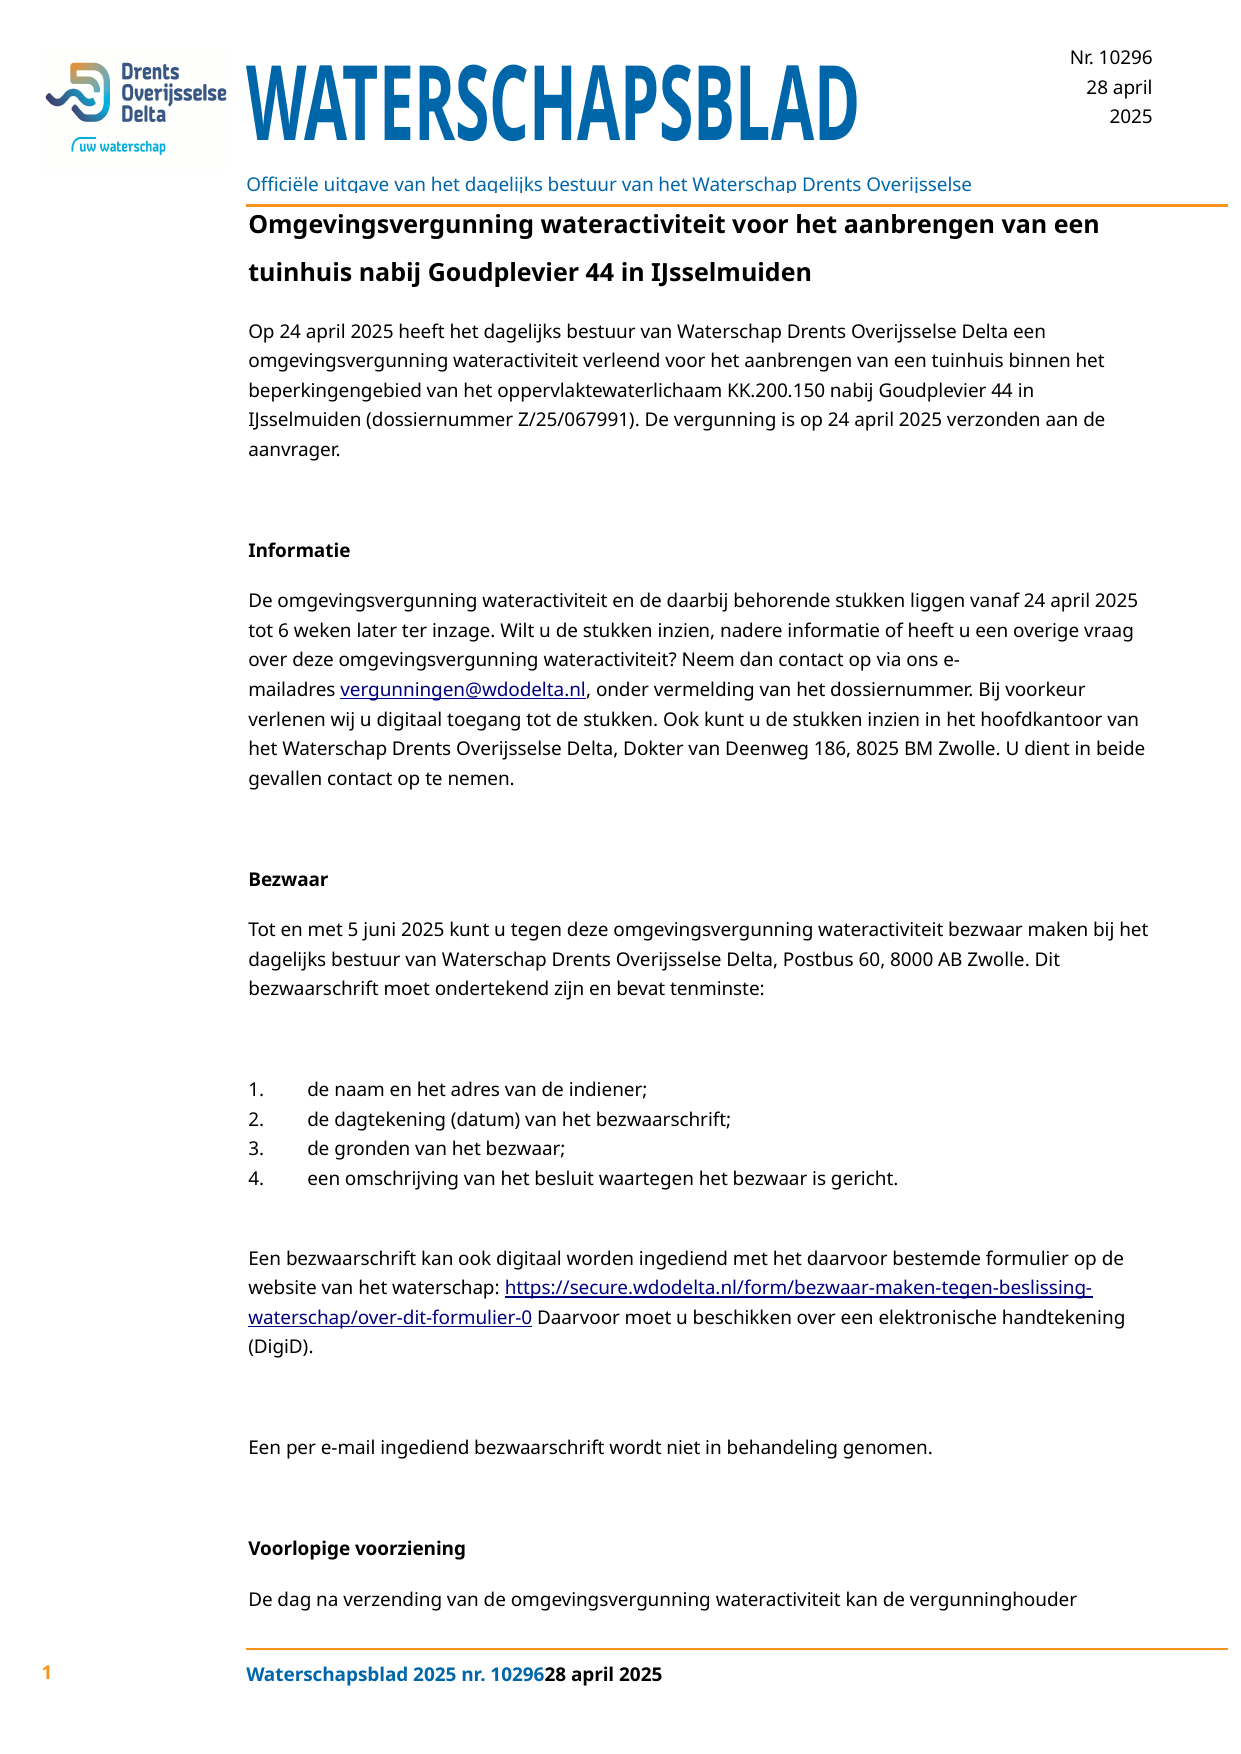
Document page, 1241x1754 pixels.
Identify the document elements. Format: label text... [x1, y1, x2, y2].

list een omschrijving van het besluit waartegen het bezwaar is gericht. [248, 1165, 1152, 1191]
text Op 24 april 2025 heeft het dagelijks bestuur van Waterschap Drents Overijsselse Delta een omgevingsvergunning wateractiviteit verleend voor het aanbrengen van een tuinhuis binnen het beperkingengebied van het oppervlaktewaterlichaam KK.200.150 nabij Goudplevier 44 in IJsselmuiden (dossiernummer Z/25/067991). De vergunning is op 24 april 2025 verzonden aan de aanvrager. [248, 318, 1152, 462]
text Tot en met 5 juni 2025 kunt u tegen deze omgevingsvergunning wateractiviteit bezwaar maken bij het dagelijks bestuur van Waterschap Drents Overijsselse Delta, Postbus 60, 8000 AB Zwolle. Dit bezwaarschrift moet ondertekend zijn en bevat tenminste: [248, 916, 1152, 1001]
text Een per e-mail ingediend bezwaarschrift wordt niet in behandeling genomen. [248, 1434, 1152, 1460]
text De omgevingsvergunning wateractiviteit en de daarbij behorende stukken liggen vanaf 24 april 2025 tot 6 weken later ter inzage. Wilt u de stukken inzien, nadere informatie of heeft u een overige vraag over deze omgevingsvergunning wateractiviteit? Neem dan contact op via ons e-mailadres vergunningen@wdodelta.nl, onder vermelding van het dossiernummer. Bij voorkeur verlenen wij u digitaal toegang tot de stukken. Ook kunt u de stukken inzien in het hoofdkantoor van het Waterschap Drents Overijsselse Delta, Dokter van Deenweg 186, 8025 BM Zwolle. U dient in beide gevallen contact op te nemen. [248, 587, 1152, 791]
text Omgevingsvergunning wateractiviteit voor het aanbrengen van een tuinhuis nabij Goudplevier 44 in IJsselmuiden [248, 207, 1152, 288]
list de gronden van het bezwaar; [248, 1135, 1152, 1161]
text De dag na verzending van de omgevingsvergunning wateractiviteit kan de vergunninghouder [248, 1586, 1152, 1612]
text Een bezwaarschrift kan ook digitaal worden ingediend met het daarvoor bestemde formulier op de website van het waterschap: https://secure.wdodelta.nl/form/bezwaar-maken-tegen-beslissing-waterschap/over-dit-formulier-0 Daarvoor moet u beschikken over een elektronische handtekening (DigiD). [248, 1245, 1152, 1359]
list de naam en het adres van de indiener; [248, 1076, 1152, 1102]
list de dagtekening (datum) van het bezwaarschrift; [248, 1106, 1152, 1132]
text Bezwaar [248, 866, 1152, 892]
picture [41, 47, 231, 172]
text Voorlopige voorziening [248, 1535, 1152, 1561]
text Informatie [248, 537, 1152, 563]
